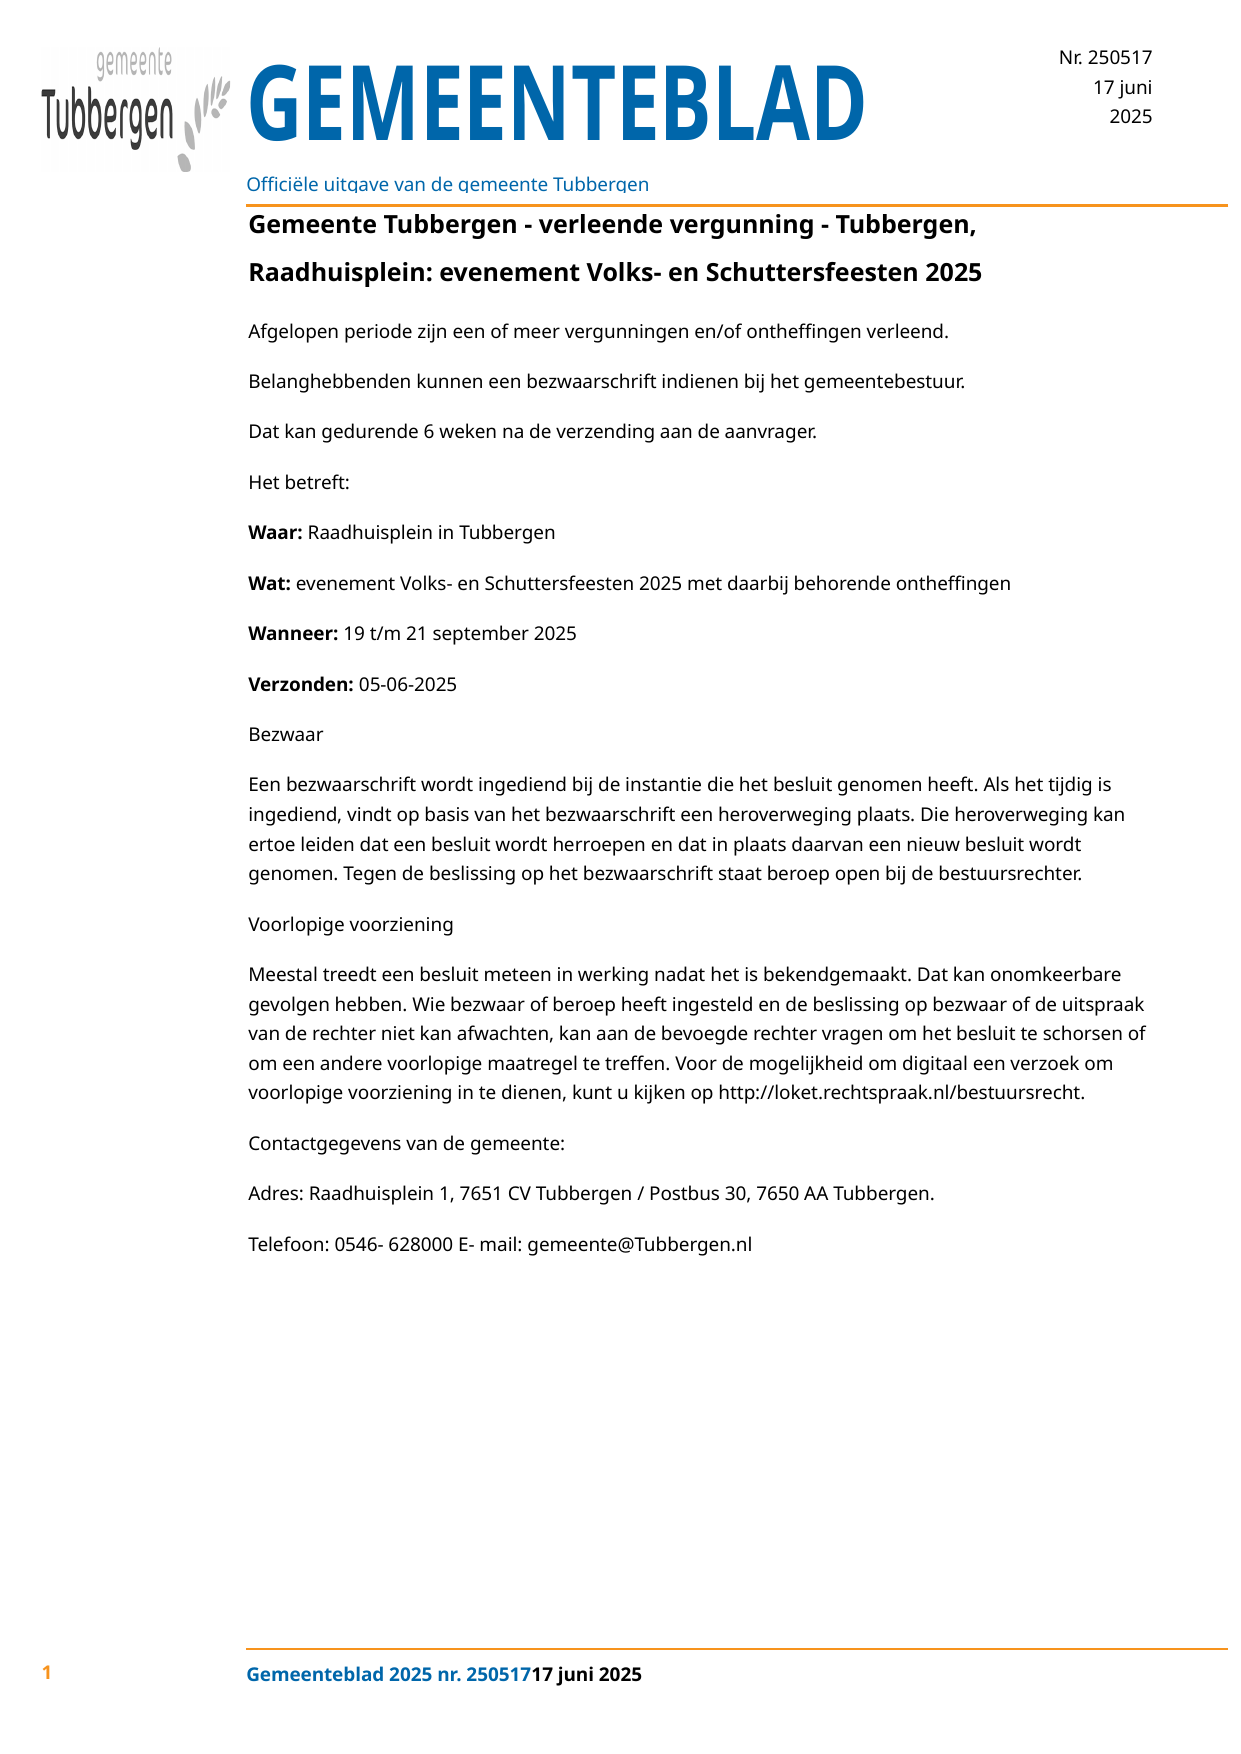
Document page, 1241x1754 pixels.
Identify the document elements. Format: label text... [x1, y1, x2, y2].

text Afgelopen periode zijn een of meer vergunningen en/of ontheffingen verleend. [248, 318, 1152, 344]
text Voorlopige voorziening [248, 911, 1152, 937]
text Contactgegevens van de gemeente: [248, 1130, 1152, 1156]
text Wanneer: 19 t/m 21 september 2025 [248, 620, 1152, 646]
text Het betreft: [248, 469, 1152, 495]
text Een bezwaarschrift wordt ingediend bij de instantie die het besluit genomen heeft. Als het tijdig is ingediend, vindt op basis van het bezwaarschrift een heroverweging plaats. Die heroverweging kan ertoe leiden dat een besluit wordt herroepen en dat in plaats daarvan een nieuw besluit wordt genomen. Tegen de beslissing op het bezwaarschrift staat beroep open bij de bestuursrechter. [248, 772, 1152, 886]
text Gemeente Tubbergen - verleende vergunning - Tubbergen, Raadhuisplein: evenement Volks- en Schuttersfeesten 2025 [248, 207, 1152, 288]
text Belanghebbenden kunnen een bezwaarschrift indienen bij het gemeentebestuur. [248, 368, 1152, 394]
text Telefoon: 0546- 628000 E- mail: gemeente@Tubbergen.nl [248, 1231, 1152, 1257]
text Adres: Raadhuisplein 1, 7651 CV Tubbergen / Postbus 30, 7650 AA Tubbergen. [248, 1180, 1152, 1206]
picture [41, 47, 231, 172]
text Verzonden: 05-06-2025 [248, 671, 1152, 697]
text Bezwaar [248, 721, 1152, 747]
text Wat: evenement Volks- en Schuttersfeesten 2025 met daarbij behorende ontheffingen [248, 570, 1152, 596]
text Dat kan gedurende 6 weken na de verzending aan de aanvrager. [248, 419, 1152, 444]
text Meestal treedt een besluit meteen in werking nadat het is bekendgemaakt. Dat kan onomkeerbare gevolgen hebben. Wie bezwaar of beroep heeft ingesteld en de beslissing op bezwaar of de uitspraak van de rechter niet kan afwachten, kan aan de bevoegde rechter vragen om het besluit te schorsen of om een andere voorlopige maatregel te treffen. Voor de mogelijkheid om digitaal een verzoek om voorlopige voorziening in te dienen, kunt u kijken op http://loket.rechtspraak.nl/bestuursrecht. [248, 961, 1152, 1105]
text Waar: Raadhuisplein in Tubbergen [248, 519, 1152, 545]
